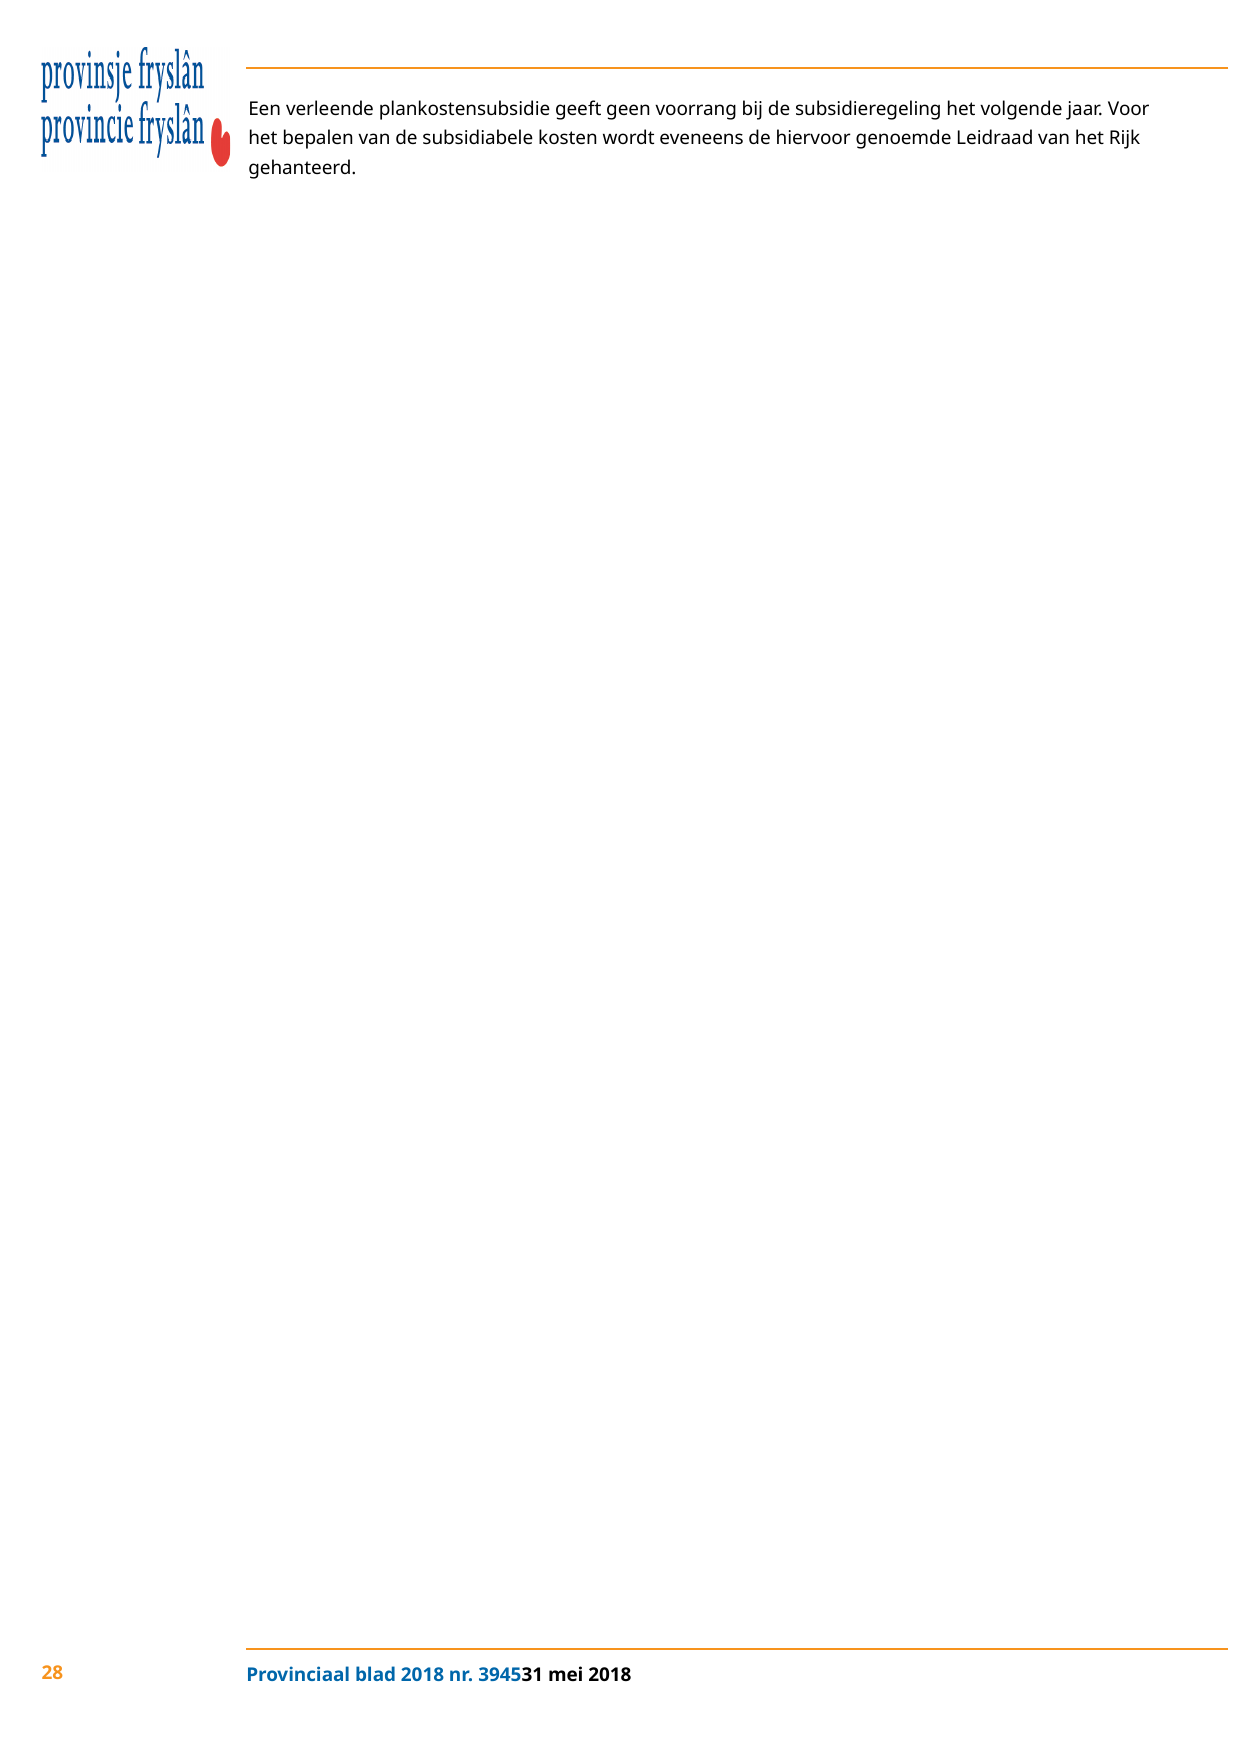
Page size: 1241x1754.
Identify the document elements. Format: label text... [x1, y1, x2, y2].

picture [41, 47, 231, 172]
text Een verleende plankostensubsidie geeft geen voorrang bij de subsidieregeling het volgende jaar. Voor het bepalen van de subsidiabele kosten wordt eveneens de hiervoor genoemde Leidraad van het Rijk gehanteerd. [248, 95, 1152, 180]
